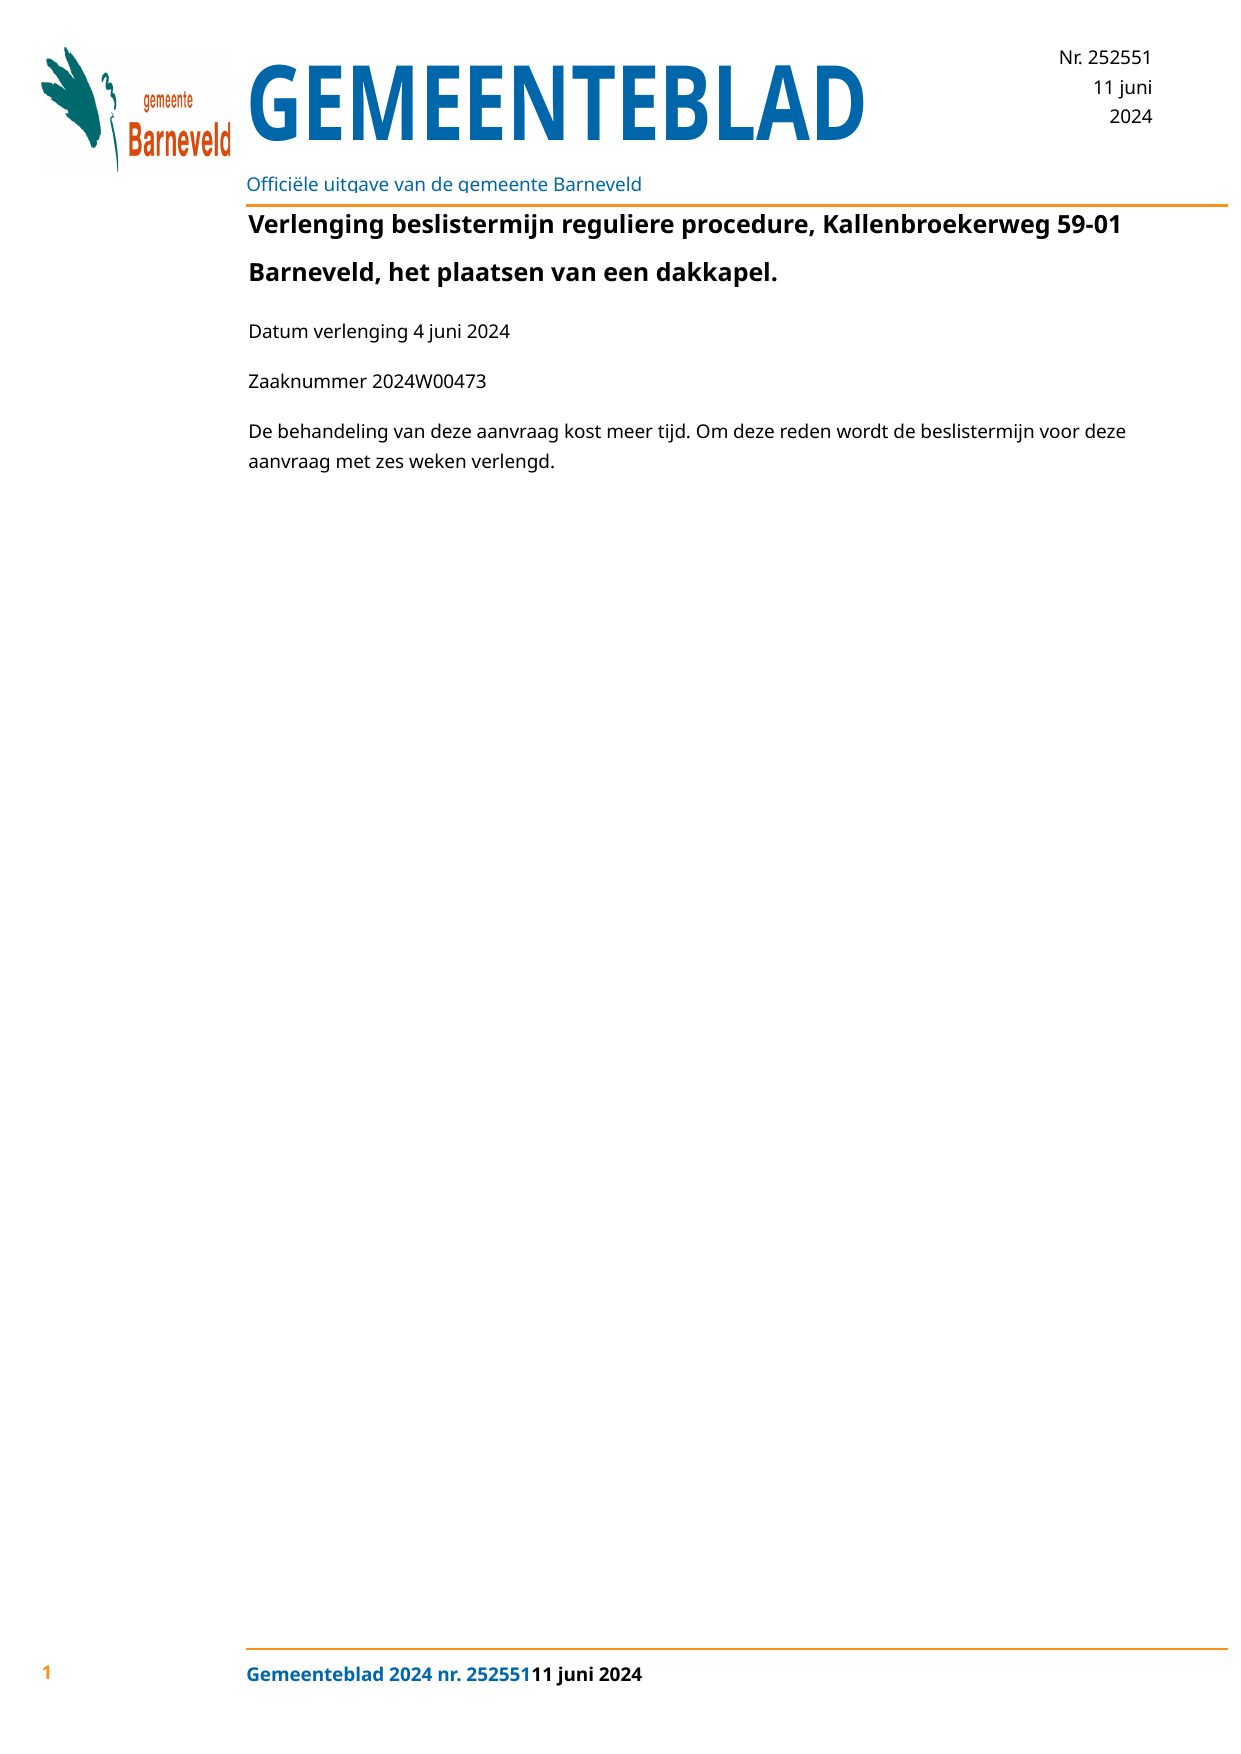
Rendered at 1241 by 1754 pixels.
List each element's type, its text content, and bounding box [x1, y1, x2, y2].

text Verlenging beslistermijn reguliere procedure, Kallenbroekerweg 59-01 Barneveld, het plaatsen van een dakkapel. [248, 207, 1152, 288]
text De behandeling van deze aanvraag kost meer tijd. Om deze reden wordt de beslistermijn voor deze aanvraag met zes weken verlengd. [248, 419, 1152, 474]
text Zaaknummer 2024W00473 [248, 368, 1152, 394]
text Datum verlenging 4 juni 2024 [248, 318, 1152, 344]
picture [41, 47, 231, 172]
